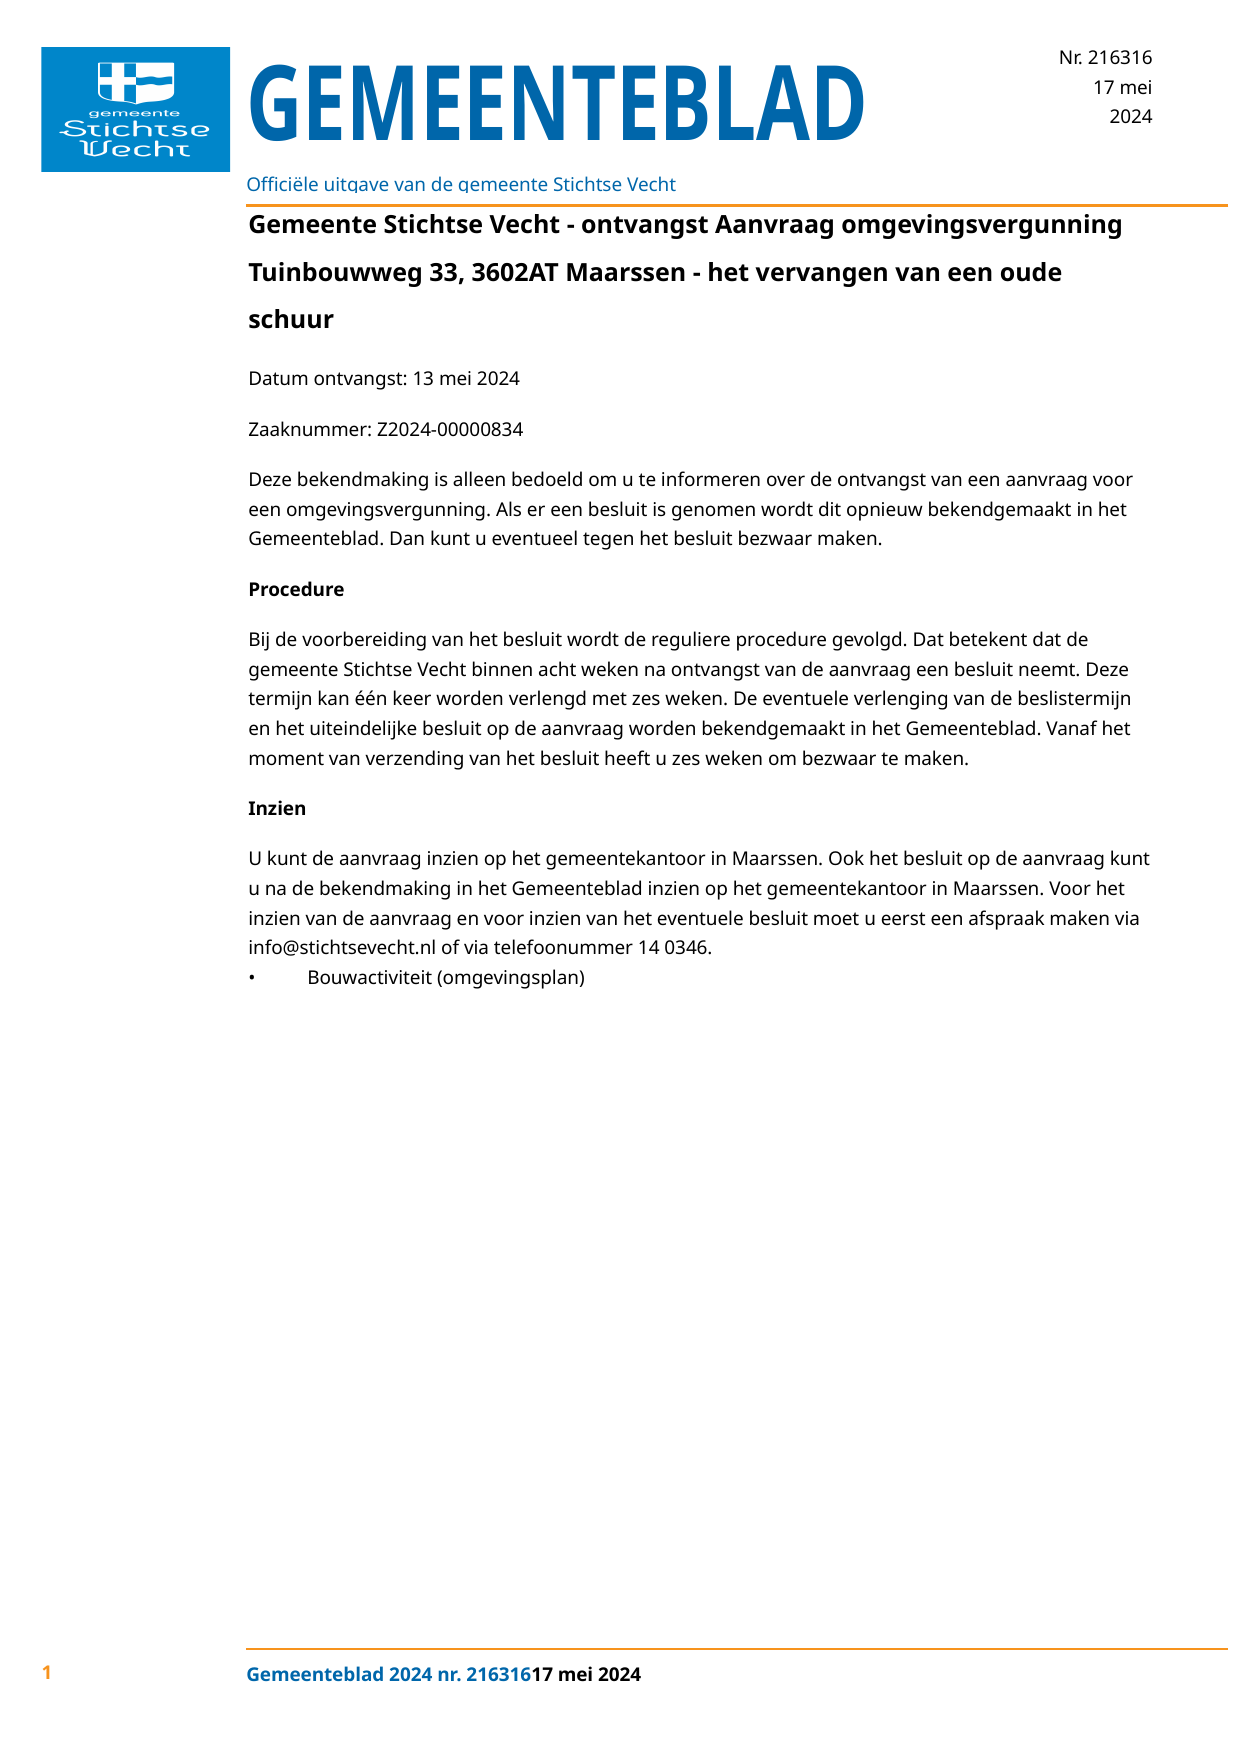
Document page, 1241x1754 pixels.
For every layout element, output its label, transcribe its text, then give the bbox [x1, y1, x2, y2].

picture [137, 63, 174, 103]
text Datum ontvangst: 13 mei 2024 [248, 366, 1152, 391]
text U kunt de aanvraag inzien op het gemeentekantoor in Maarssen. Ook het besluit op de aanvraag kunt u na de bekendmaking in het Gemeenteblad inzien op het gemeentekantoor in Maarssen. Voor het inzien van de aanvraag en voor inzien van het eventuele besluit moet u eerst een afspraak maken via info@stichtsevecht.nl of via telefoonummer 14 0346. [248, 846, 1152, 960]
text Bij de voorbereiding van het besluit wordt de reguliere procedure gevolgd. Dat betekent dat de gemeente Stichtse Vecht binnen acht weken na ontvangst van de aanvraag een besluit neemt. Deze termijn kan één keer worden verlengd met zes weken. De eventuele verlenging van de beslistermijn en het uiteindelijke besluit op de aanvraag worden bekendgemaakt in het Gemeenteblad. Vanaf het moment van verzending van het besluit heeft u zes weken om bezwaar te maken. [248, 626, 1152, 770]
text Procedure [248, 576, 1152, 602]
text Zaaknummer: Z2024-00000834 [248, 416, 1152, 442]
text Inzien [248, 795, 1152, 821]
text Gemeente Stichtse Vecht - ontvangst Aanvraag omgevingsvergunning Tuinbouwweg 33, 3602AT Maarssen - het vervangen van een oude schuur [248, 207, 1152, 336]
picture [99, 63, 135, 101]
text Deze bekendmaking is alleen bedoeld om u te informeren over de ontvangst van een aanvraag voor een omgevingsvergunning. Als er een besluit is genomen wordt dit opnieuw bekendgemaakt in het Gemeenteblad. Dan kunt u eventueel tegen het besluit bezwaar maken. [248, 466, 1152, 551]
list Bouwactiviteit (omgevingsplan) [248, 964, 1152, 989]
